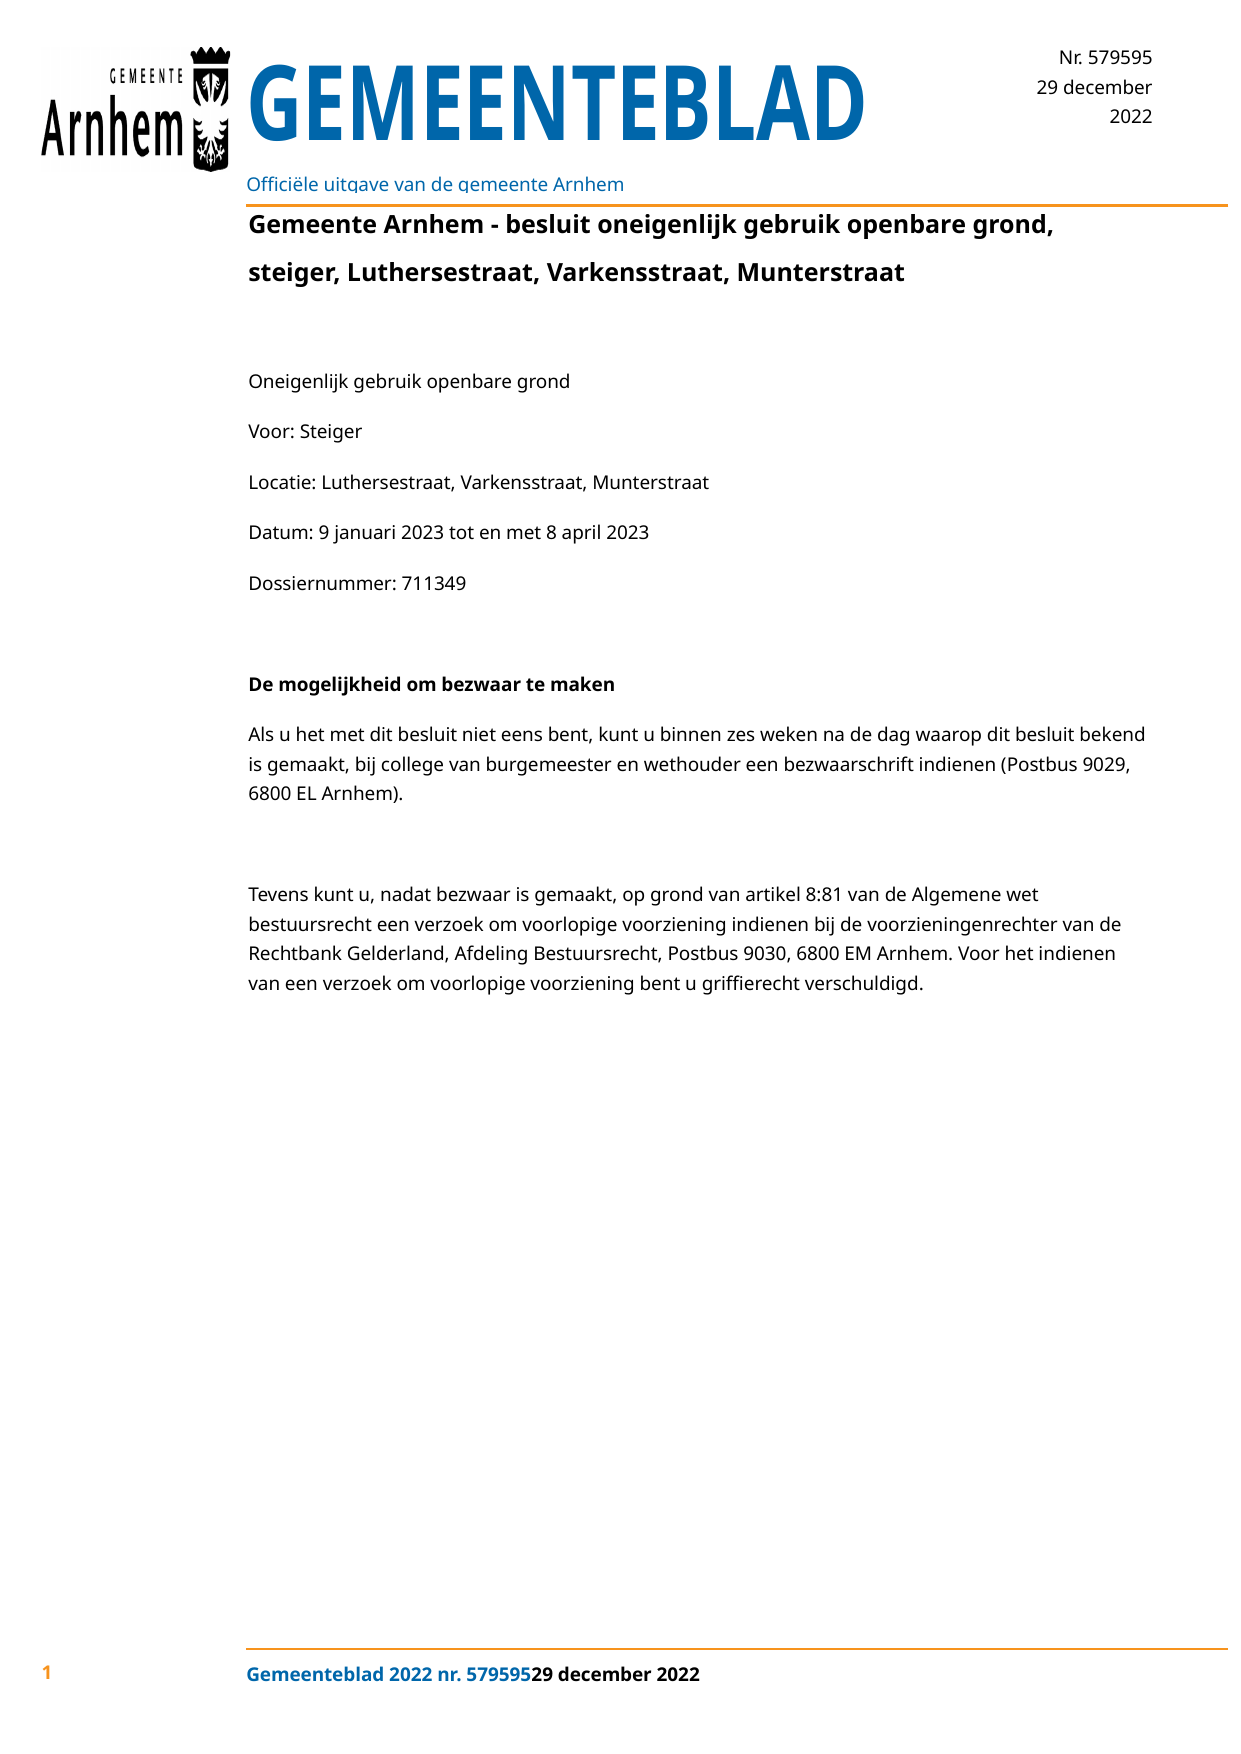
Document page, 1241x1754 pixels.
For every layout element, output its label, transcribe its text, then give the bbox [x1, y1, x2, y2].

text Als u het met dit besluit niet eens bent, kunt u binnen zes weken na de dag waarop dit besluit bekend is gemaakt, bij college van burgemeester en wethouder een bezwaarschrift indienen (Postbus 9029, 6800 EL Arnhem). [248, 721, 1152, 806]
text Tevens kunt u, nadat bezwaar is gemaakt, op grond van artikel 8:81 van de Algemene wet bestuursrecht een verzoek om voorlopige voorziening indienen bij de voorzieningenrechter van de Rechtbank Gelderland, Afdeling Bestuursrecht, Postbus 9030, 6800 EM Arnhem. Voor het indienen van een verzoek om voorlopige voorziening bent u griffierecht verschuldigd. [248, 881, 1152, 996]
text Dossiernummer: 711349 [248, 570, 1152, 596]
picture [41, 47, 231, 172]
text De mogelijkheid om bezwaar te maken [248, 671, 1152, 697]
text Datum: 9 januari 2023 tot en met 8 april 2023 [248, 519, 1152, 545]
text Locatie: Luthersestraat, Varkensstraat, Munterstraat [248, 469, 1152, 495]
text Voor: Steiger [248, 419, 1152, 444]
text Gemeente Arnhem - besluit oneigenlijk gebruik openbare grond, steiger, Luthersestraat, Varkensstraat, Munterstraat [248, 207, 1152, 288]
text Oneigenlijk gebruik openbare grond [248, 368, 1152, 394]
